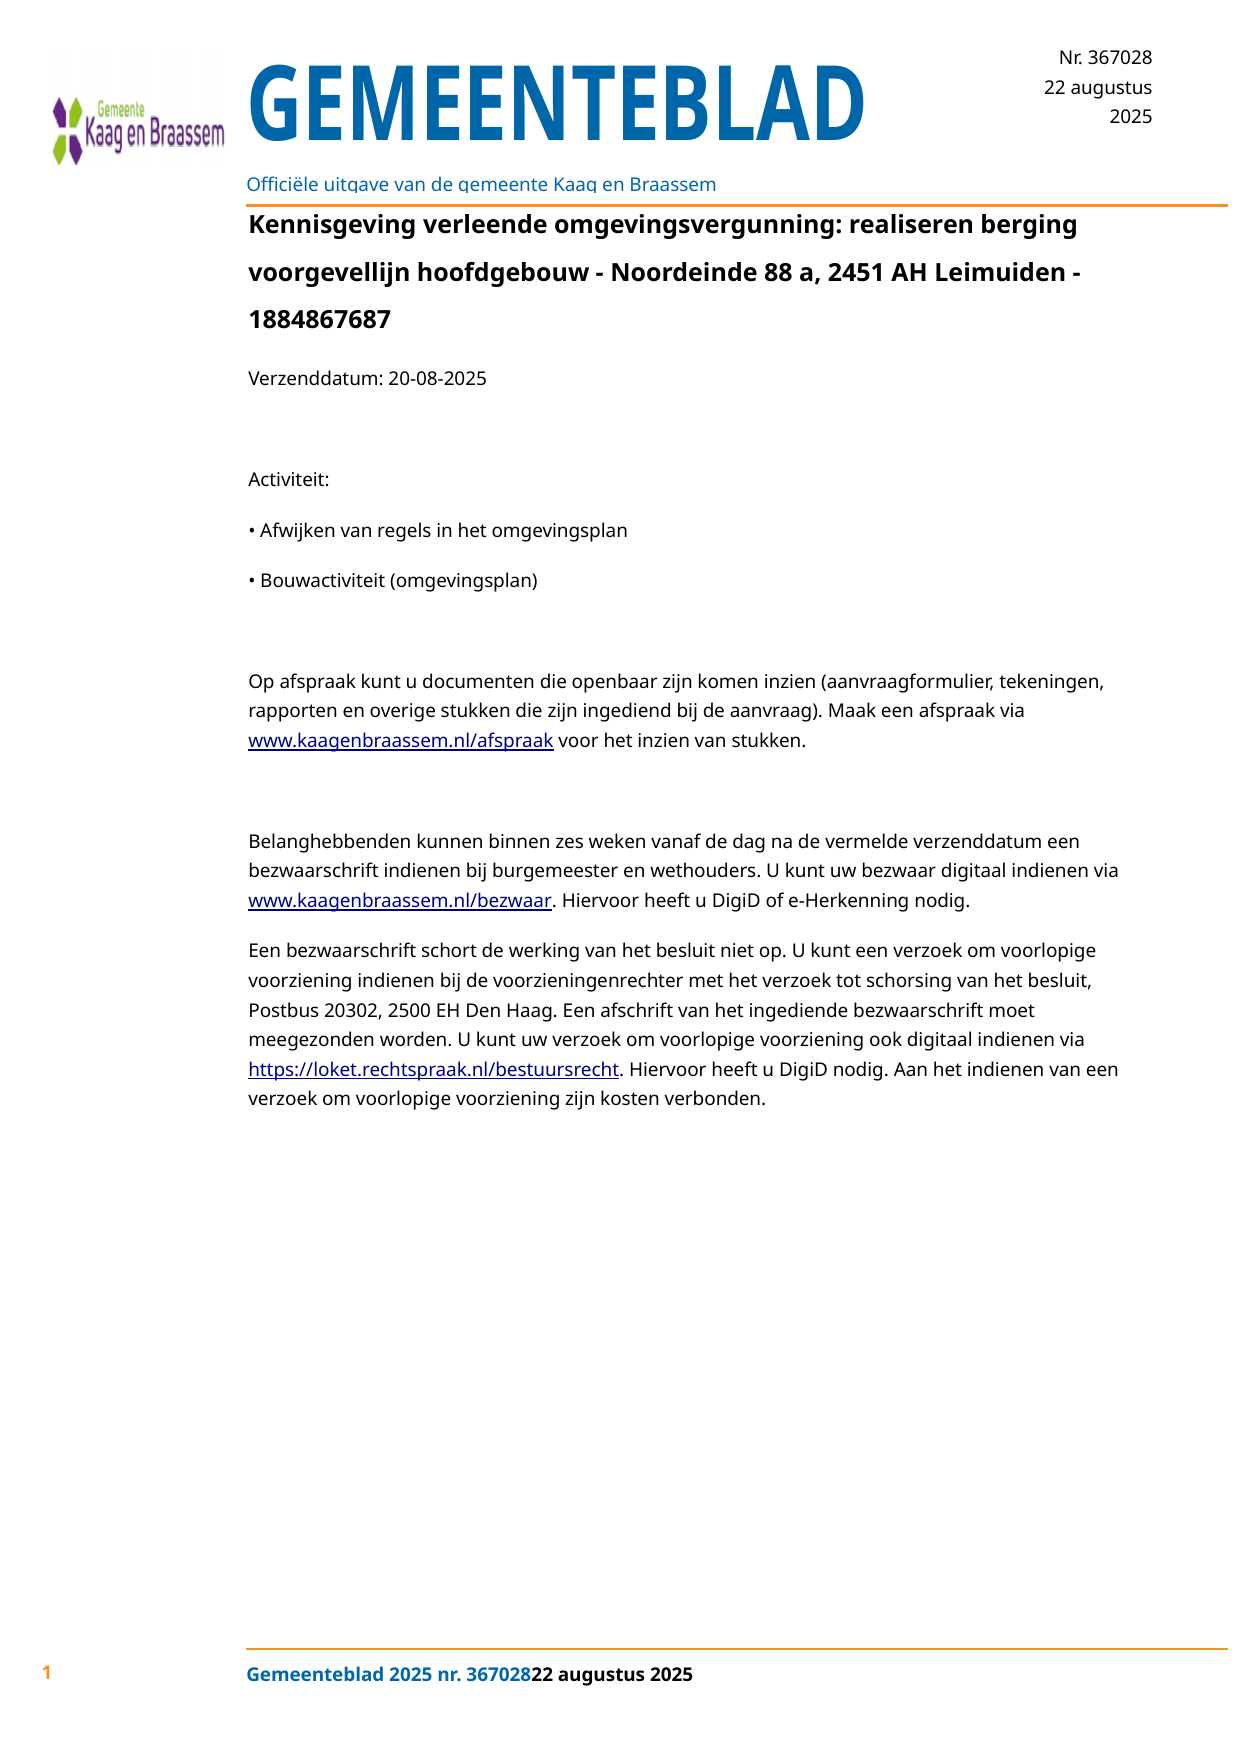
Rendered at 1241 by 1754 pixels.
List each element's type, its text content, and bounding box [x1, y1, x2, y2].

text Een bezwaarschrift schort de werking van het besluit niet op. U kunt een verzoek om voorlopige voorziening indienen bij de voorzieningenrechter met het verzoek tot schorsing van het besluit, Postbus 20302, 2500 EH Den Haag. Een afschrift van het ingediende bezwaarschrift moet meegezonden worden. U kunt uw verzoek om voorlopige voorziening ook digitaal indienen via https://loket.rechtspraak.nl/bestuursrecht. Hiervoor heeft u DigiD nodig. Aan het indienen van een verzoek om voorlopige voorziening zijn kosten verbonden. [248, 938, 1152, 1111]
picture [41, 47, 231, 172]
text Kennisgeving verleende omgevingsvergunning: realiseren berging voorgevellijn hoofdgebouw - Noordeinde 88 a, 2451 AH Leimuiden - 1884867687 [248, 207, 1152, 336]
text • Afwijken van regels in het omgevingsplan [248, 517, 1152, 542]
text • Bouwactiviteit (omgevingsplan) [248, 567, 1152, 593]
text Activiteit: [248, 466, 1152, 492]
text Op afspraak kunt u documenten die openbaar zijn komen inzien (aanvraagformulier, tekeningen, rapporten en overige stukken die zijn ingediend bij de aanvraag). Maak een afspraak via www.kaagenbraassem.nl/afspraak voor het inzien van stukken. [248, 668, 1152, 753]
text Verzenddatum: 20-08-2025 [248, 366, 1152, 391]
text Belanghebbenden kunnen binnen zes weken vanaf de dag na de vermelde verzenddatum een bezwaarschrift indienen bij burgemeester en wethouders. U kunt uw bezwaar digitaal indienen via www.kaagenbraassem.nl/bezwaar. Hiervoor heeft u DigiD of e-Herkenning nodig. [248, 828, 1152, 913]
